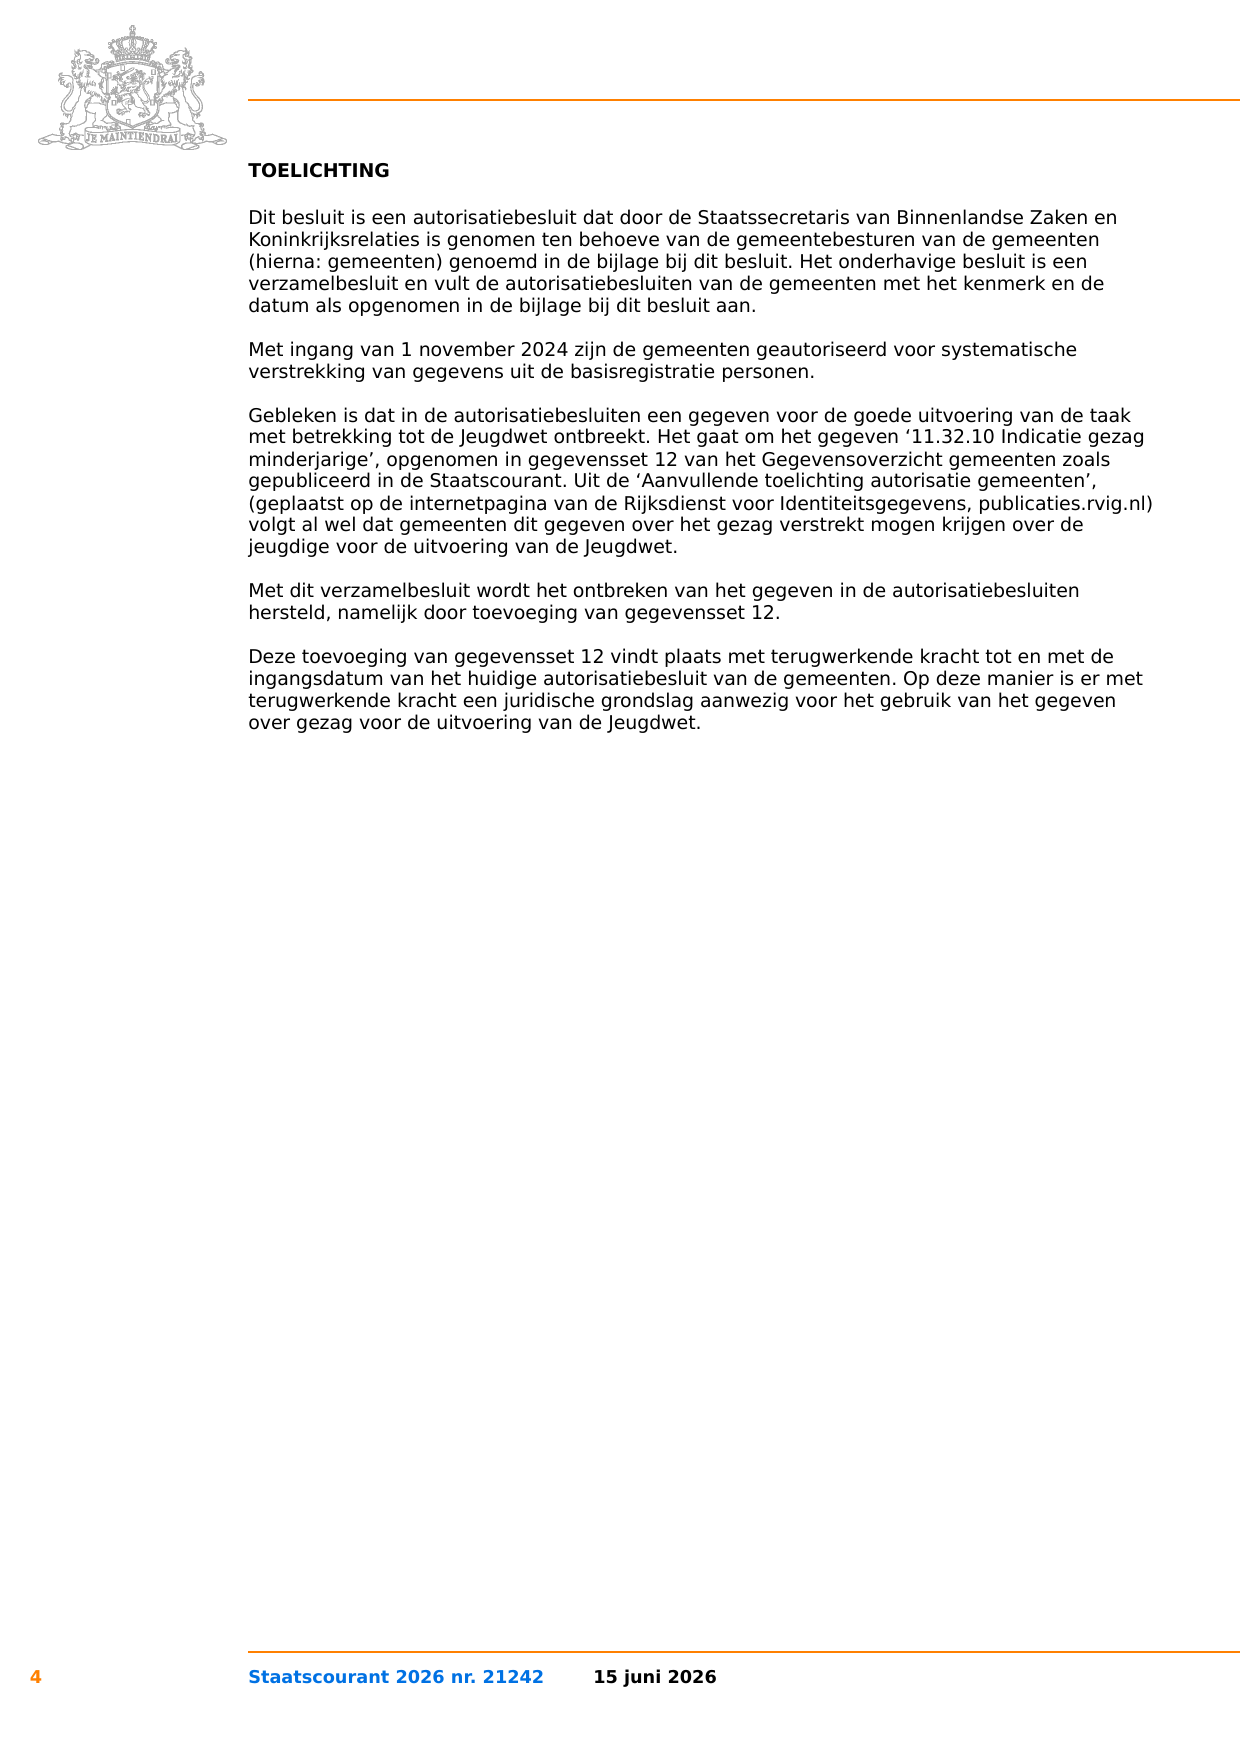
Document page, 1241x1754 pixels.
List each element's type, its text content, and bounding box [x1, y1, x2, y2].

text Met dit verzamelbesluit wordt het ontbreken van het gegeven in de autorisatiebesluiten hersteld, namelijk door toevoeging van gegevensset 12. [248, 580, 1163, 624]
text Met ingang van 1 november 2024 zijn de gemeenten geautoriseerd voor systematische verstrekking van gegevens uit de basisregistratie personen. [248, 339, 1163, 383]
text Dit besluit is een autorisatiebesluit dat door de Staatssecretaris van Binnenlandse Zaken en Koninkrijksrelaties is genomen ten behoeve van de gemeentebesturen van de gemeenten (hierna: gemeenten) genoemd in de bijlage bij dit besluit. Het onderhavige besluit is een verzamelbesluit en vult de autorisatiebesluiten van de gemeenten met het kenmerk en de datum als opgenomen in de bijlage bij dit besluit aan. [248, 207, 1163, 317]
picture [38, 25, 227, 150]
subtitle TOELICHTING [248, 160, 1163, 182]
text Deze toevoeging van gegevensset 12 vindt plaats met terugwerkende kracht tot en met de ingangsdatum van het huidige autorisatiebesluit van de gemeenten. Op deze manier is er met terugwerkende kracht een juridische grondslag aanwezig voor het gebruik van het gegeven over gezag voor de uitvoering van de Jeugdwet. [248, 646, 1163, 734]
text Gebleken is dat in de autorisatiebesluiten een gegeven voor de goede uitvoering van de taak met betrekking tot de Jeugdwet ontbreekt. Het gaat om het gegeven ‘11.32.10 Indicatie gezag minderjarige’, opgenomen in gegevensset 12 van het Gegevensoverzicht gemeenten zoals gepubliceerd in de Staatscourant. Uit de ‘Aanvullende toelichting autorisatie gemeenten’, (geplaatst op de internetpagina van de Rijksdienst voor Identiteitsgegevens, publicaties.rvig.nl) volgt al wel dat gemeenten dit gegeven over het gezag verstrekt mogen krijgen over de jeugdige voor de uitvoering van de Jeugdwet. [248, 404, 1163, 558]
